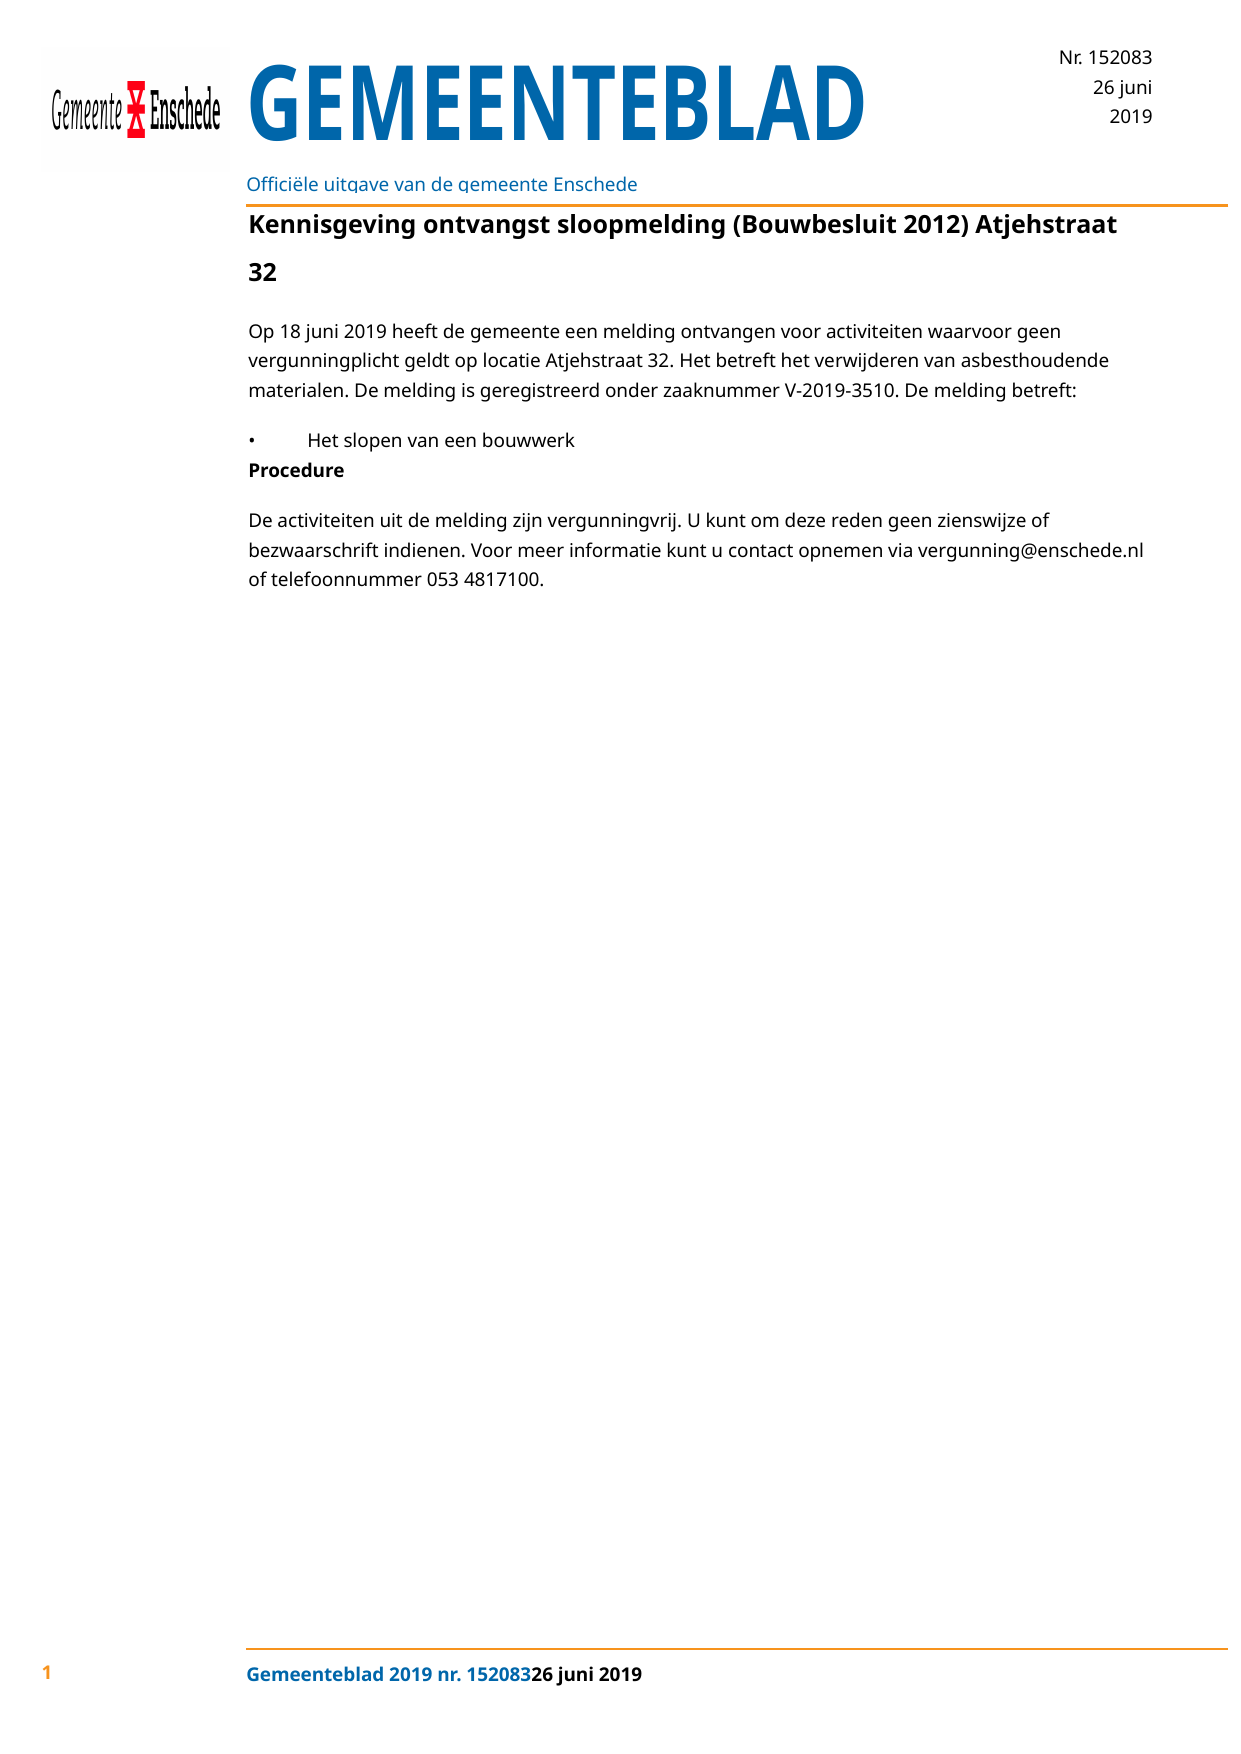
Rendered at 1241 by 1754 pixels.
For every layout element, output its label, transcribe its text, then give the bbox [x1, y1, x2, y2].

list Het slopen van een bouwwerk [248, 427, 1152, 453]
picture [41, 47, 231, 172]
text Op 18 juni 2019 heeft de gemeente een melding ontvangen voor activiteiten waarvoor geen vergunningplicht geldt op locatie Atjehstraat 32. Het betreft het verwijderen van asbesthoudende materialen. De melding is geregistreerd onder zaaknummer V-2019-3510. De melding betreft: [248, 318, 1152, 403]
text De activiteiten uit de melding zijn vergunningvrij. U kunt om deze reden geen zienswijze of bezwaarschrift indienen. Voor meer informatie kunt u contact opnemen via vergunning@enschede.nl of telefoonnummer 053 4817100. [248, 507, 1152, 592]
text Kennisgeving ontvangst sloopmelding (Bouwbesluit 2012) Atjehstraat 32 [248, 207, 1152, 288]
text Procedure [248, 457, 1152, 483]
